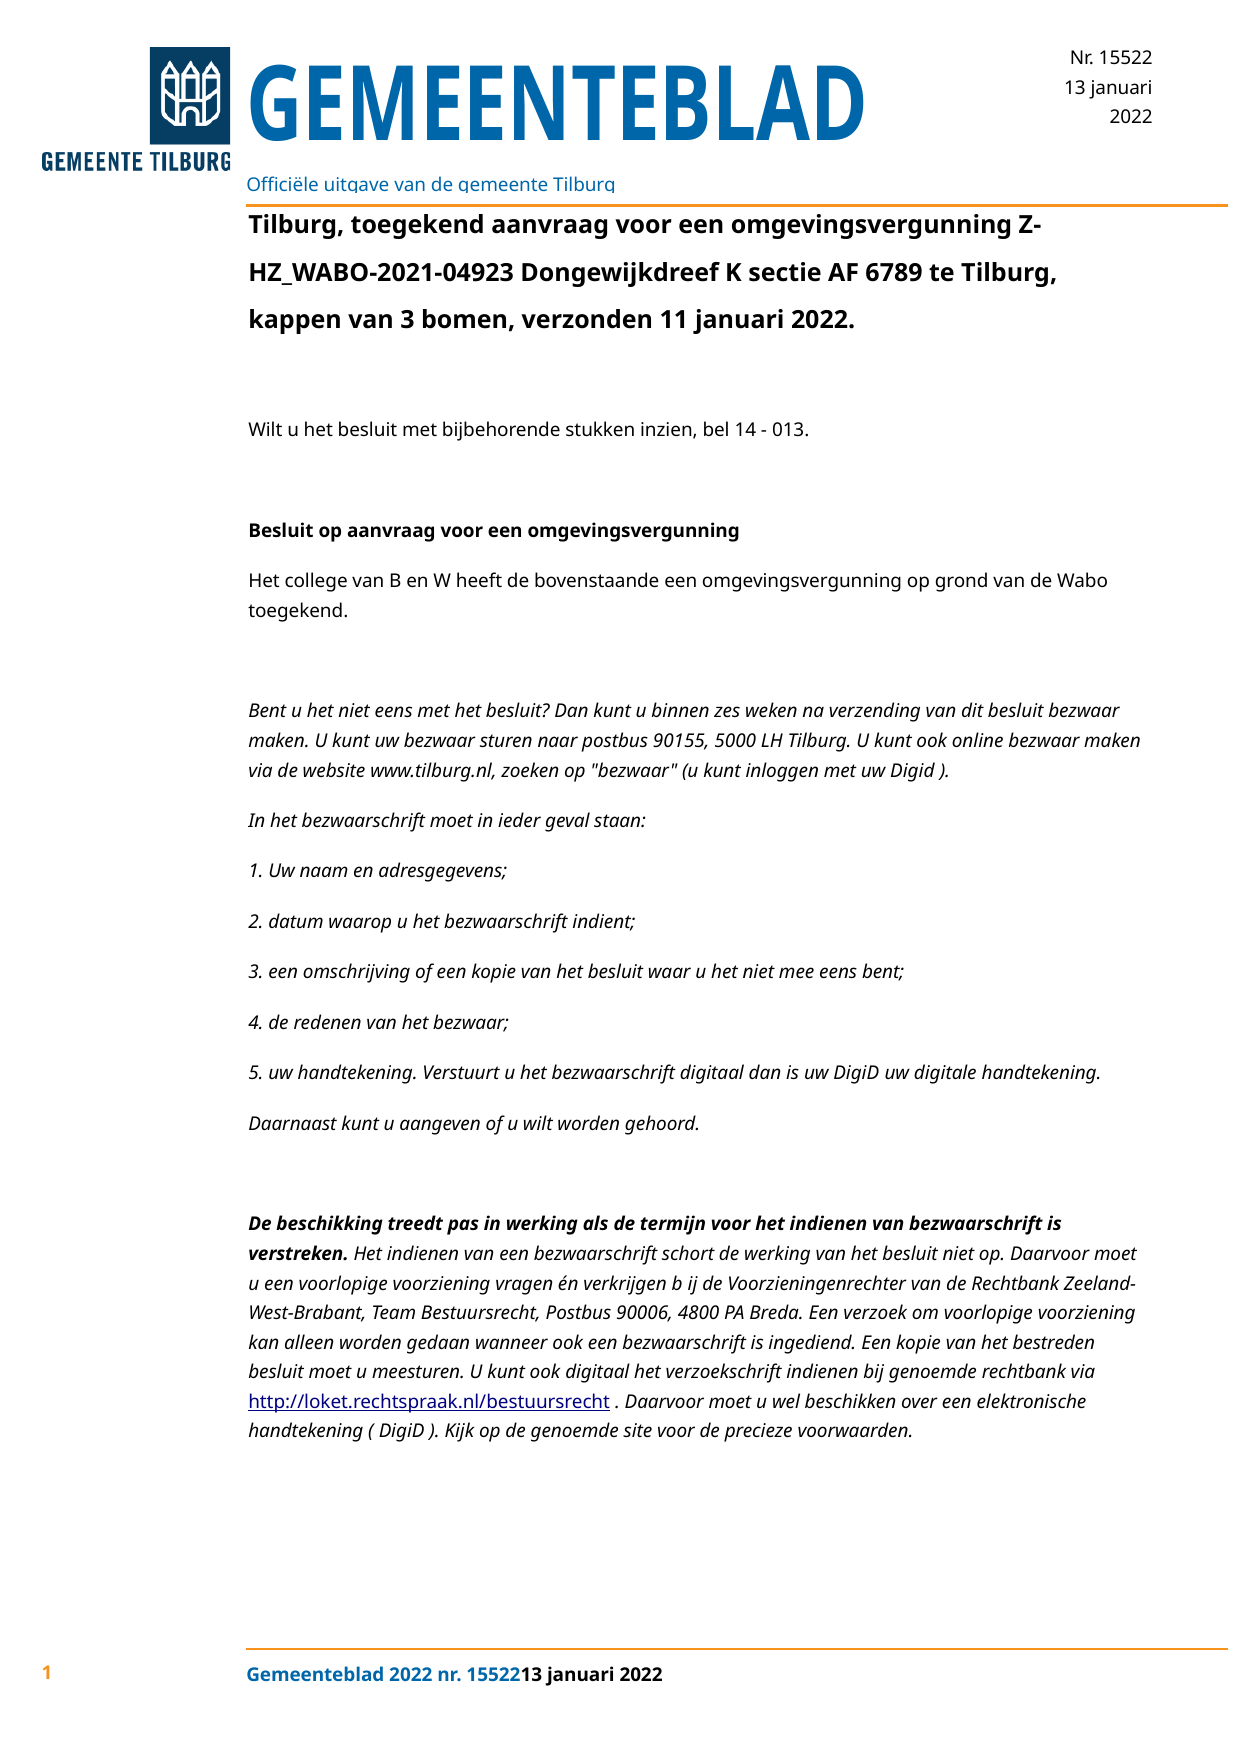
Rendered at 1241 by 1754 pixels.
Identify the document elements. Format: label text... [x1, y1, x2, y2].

text 1. Uw naam en adresgegevens; [248, 858, 1152, 883]
picture [41, 47, 231, 172]
text Het college van B en W heeft de bovenstaande een omgevingsvergunning op grond van de Wabo toegekend. [248, 567, 1152, 622]
text De beschikking treedt pas in werking als de termijn voor het indienen van bezwaarschrift is verstreken. Het indienen van een bezwaarschrift schort de werking van het besluit niet op. Daarvoor moet u een voorlopige voorziening vragen én verkrijgen b ij de Voorzieningenrechter van de Rechtbank Zeeland-West-Brabant, Team Bestuursrecht, Postbus 90006, 4800 PA Breda. Een verzoek om voorlopige voorziening kan alleen worden gedaan wanneer ook een bezwaarschrift is ingediend. Een kopie van het bestreden besluit moet u meesturen. U kunt ook digitaal het verzoekschrift indienen bij genoemde rechtbank via http://loket.rechtspraak.nl/bestuursrecht . Daarvoor moet u wel beschikken over een elektronische handtekening ( DigiD ). Kijk op de genoemde site voor de precieze voorwaarden. [248, 1211, 1152, 1443]
text Daarnaast kunt u aangeven of u wilt worden gehoord. [248, 1110, 1152, 1135]
text Wilt u het besluit met bijbehorende stukken inzien, bel 14 - 013. [248, 416, 1152, 442]
text 3. een omschrijving of een kopie van het besluit waar u het niet mee eens bent; [248, 958, 1152, 984]
text 4. de redenen van het bezwaar; [248, 1009, 1152, 1034]
text Bent u het niet eens met het besluit? Dan kunt u binnen zes weken na verzending van dit besluit bezwaar maken. U kunt uw bezwaar sturen naar postbus 90155, 5000 LH Tilburg. U kunt ook online bezwaar maken via de website www.tilburg.nl, zoeken op "bezwaar" (u kunt inloggen met uw Digid ). [248, 698, 1152, 782]
text 5. uw handtekening. Verstuurt u het bezwaarschrift digitaal dan is uw DigiD uw digitale handtekening. [248, 1059, 1152, 1085]
text Tilburg, toegekend aanvraag voor een omgevingsvergunning Z-HZ_WABO-2021-04923 Dongewijkdreef K sectie AF 6789 te Tilburg, kappen van 3 bomen, verzonden 11 januari 2022. [248, 207, 1152, 336]
text 2. datum waarop u het bezwaarschrift indient; [248, 908, 1152, 934]
text Besluit op aanvraag voor een omgevingsvergunning [248, 517, 1152, 542]
text In het bezwaarschrift moet in ieder geval staan: [248, 807, 1152, 833]
